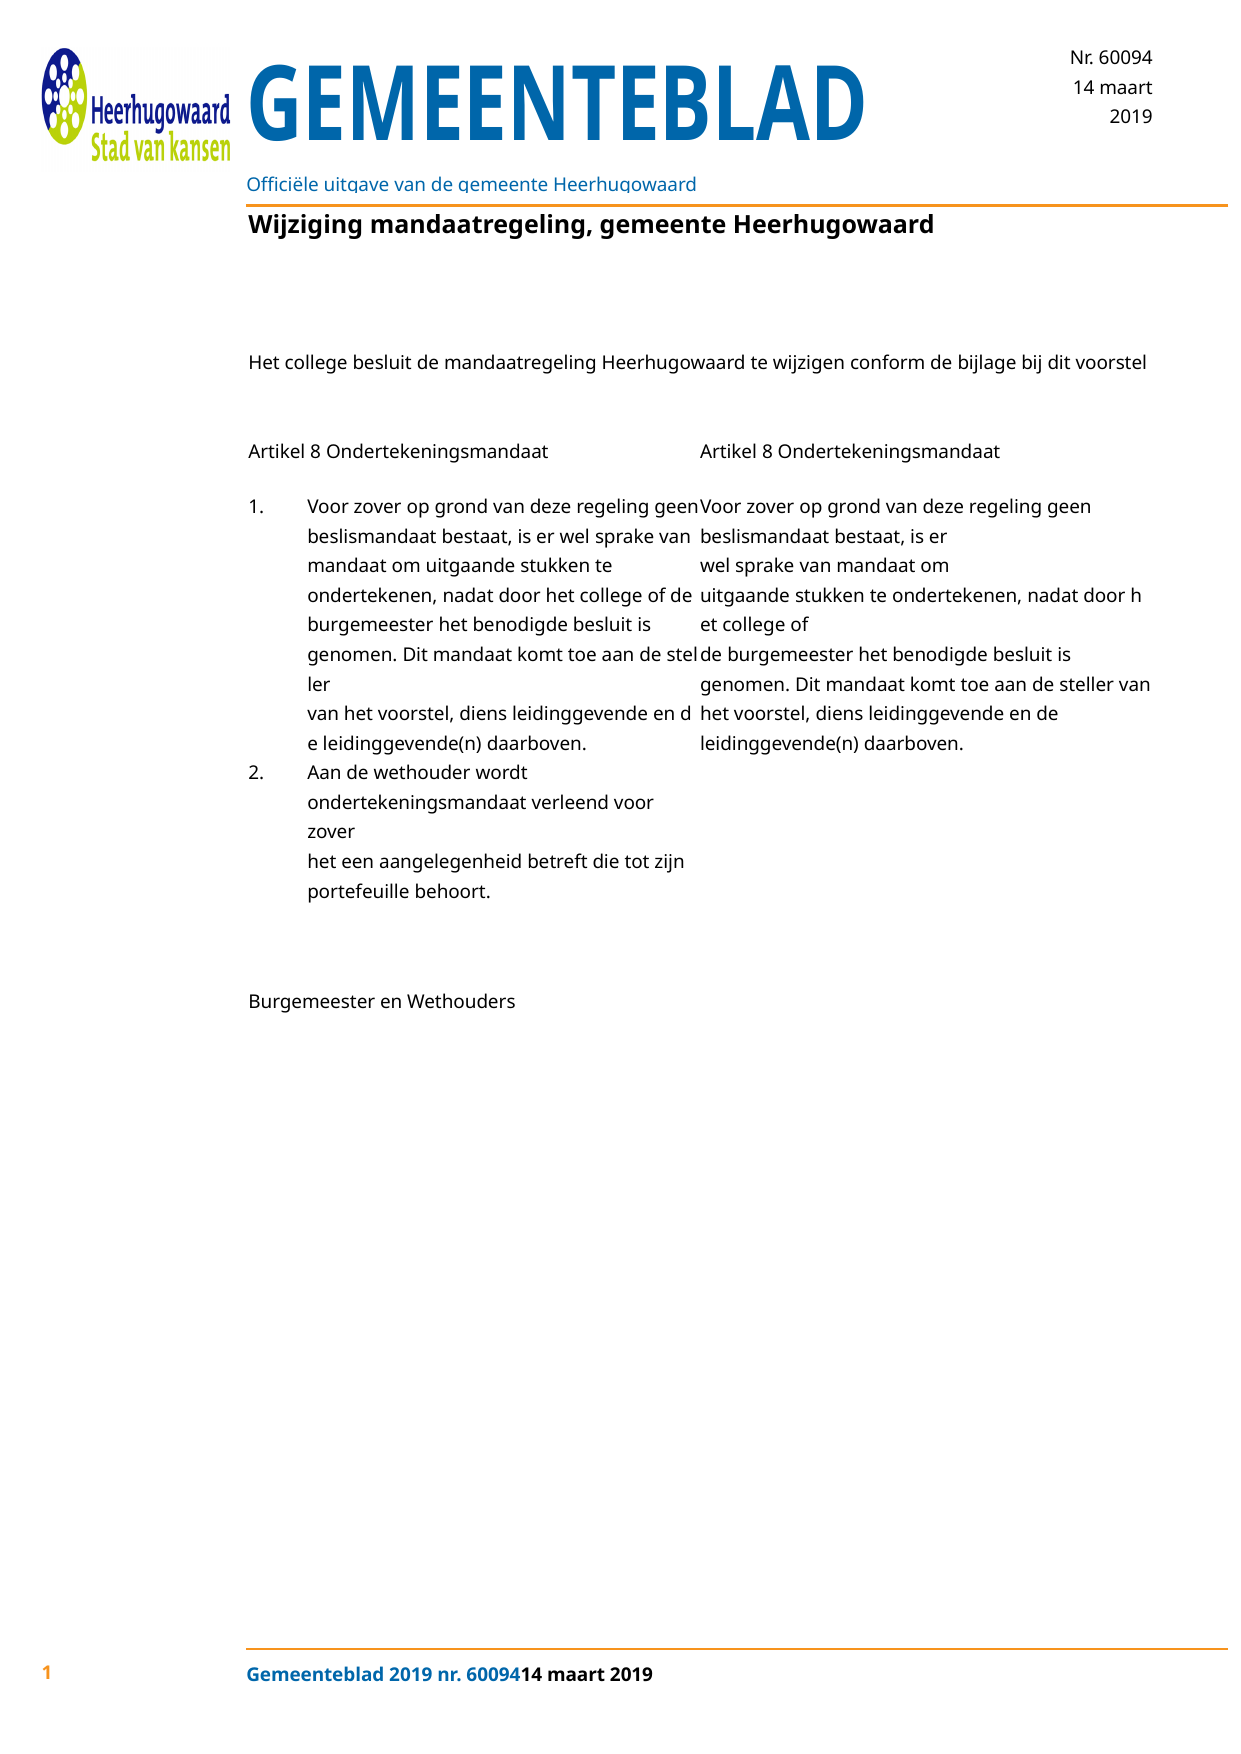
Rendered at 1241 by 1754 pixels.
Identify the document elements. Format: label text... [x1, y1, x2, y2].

picture [41, 47, 231, 172]
table_header Artikel 8 Ondertekeningsmandaat [700, 438, 1152, 464]
text Burgemeester en Wethouders [248, 988, 1152, 1014]
table_cell Voor zover op grond van deze regeling geen beslismandaat bestaat, is er wel sprake van mandaat om uitgaande stukken te ondertekenen, nadat door het college of de burgemeester het benodigde besluit is genomen. Dit mandaat komt toe aan de steller van het voorstel, diens leidinggevende en de leidinggevende(n) daarboven. [700, 464, 1152, 933]
text Het college besluit de mandaatregeling Heerhugowaard te wijzigen conform de bijlage bij dit voorstel [248, 349, 1152, 375]
table_cell Voor zover op grond van deze regeling geen beslismandaat bestaat, is er wel sprake van mandaat om uitgaande stukken te ondertekenen, nadat door het college of de burgemeester het benodigde besluit is genomen. Dit mandaat komt toe aan de steller van het voorstel, diens leidinggevende en de leidinggevende(n) daarboven. Aan de wethouder wordt ondertekeningsmandaat verleend voor zover het een aangelegenheid betreft die tot zijn portefeuille behoort. [248, 464, 700, 933]
text Wijziging mandaatregeling, gemeente Heerhugowaard [248, 207, 1152, 241]
table_header Artikel 8 Ondertekeningsmandaat [248, 438, 700, 464]
